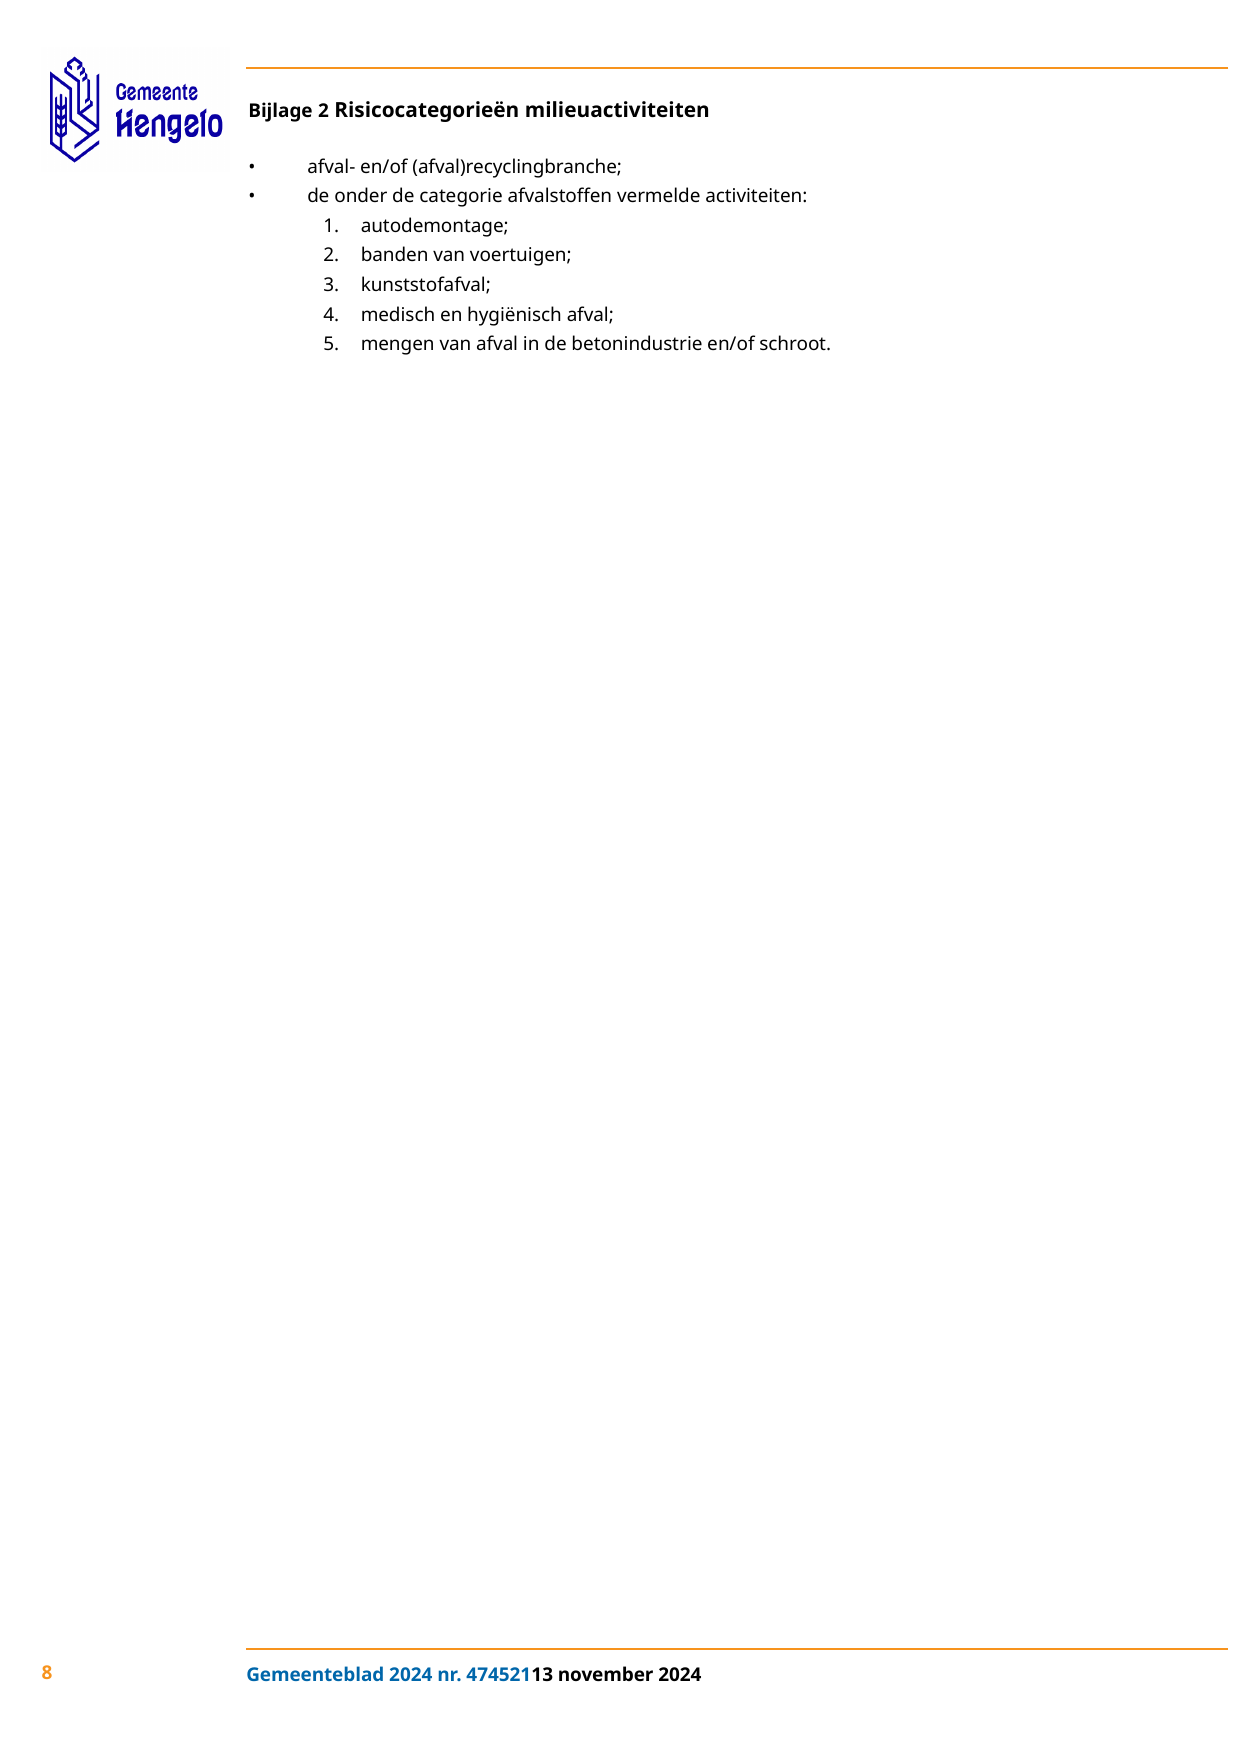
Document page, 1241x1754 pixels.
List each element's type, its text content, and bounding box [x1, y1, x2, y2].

list afval- en/of (afval)recyclingbranche; [248, 153, 1152, 179]
list autodemontage; [323, 212, 1152, 238]
list medisch en hygiënisch afval; [323, 301, 1152, 327]
list mengen van afval in de betonindustrie en/of schroot. [323, 330, 1152, 356]
list kunststofafval; [323, 271, 1152, 297]
list banden van voertuigen; [323, 242, 1152, 267]
list de onder de categorie afvalstoffen vermelde activiteiten: [248, 182, 1152, 208]
text Bijlage 2 Risicocategorieën milieuactiviteiten [248, 95, 1152, 123]
picture [41, 47, 231, 172]
